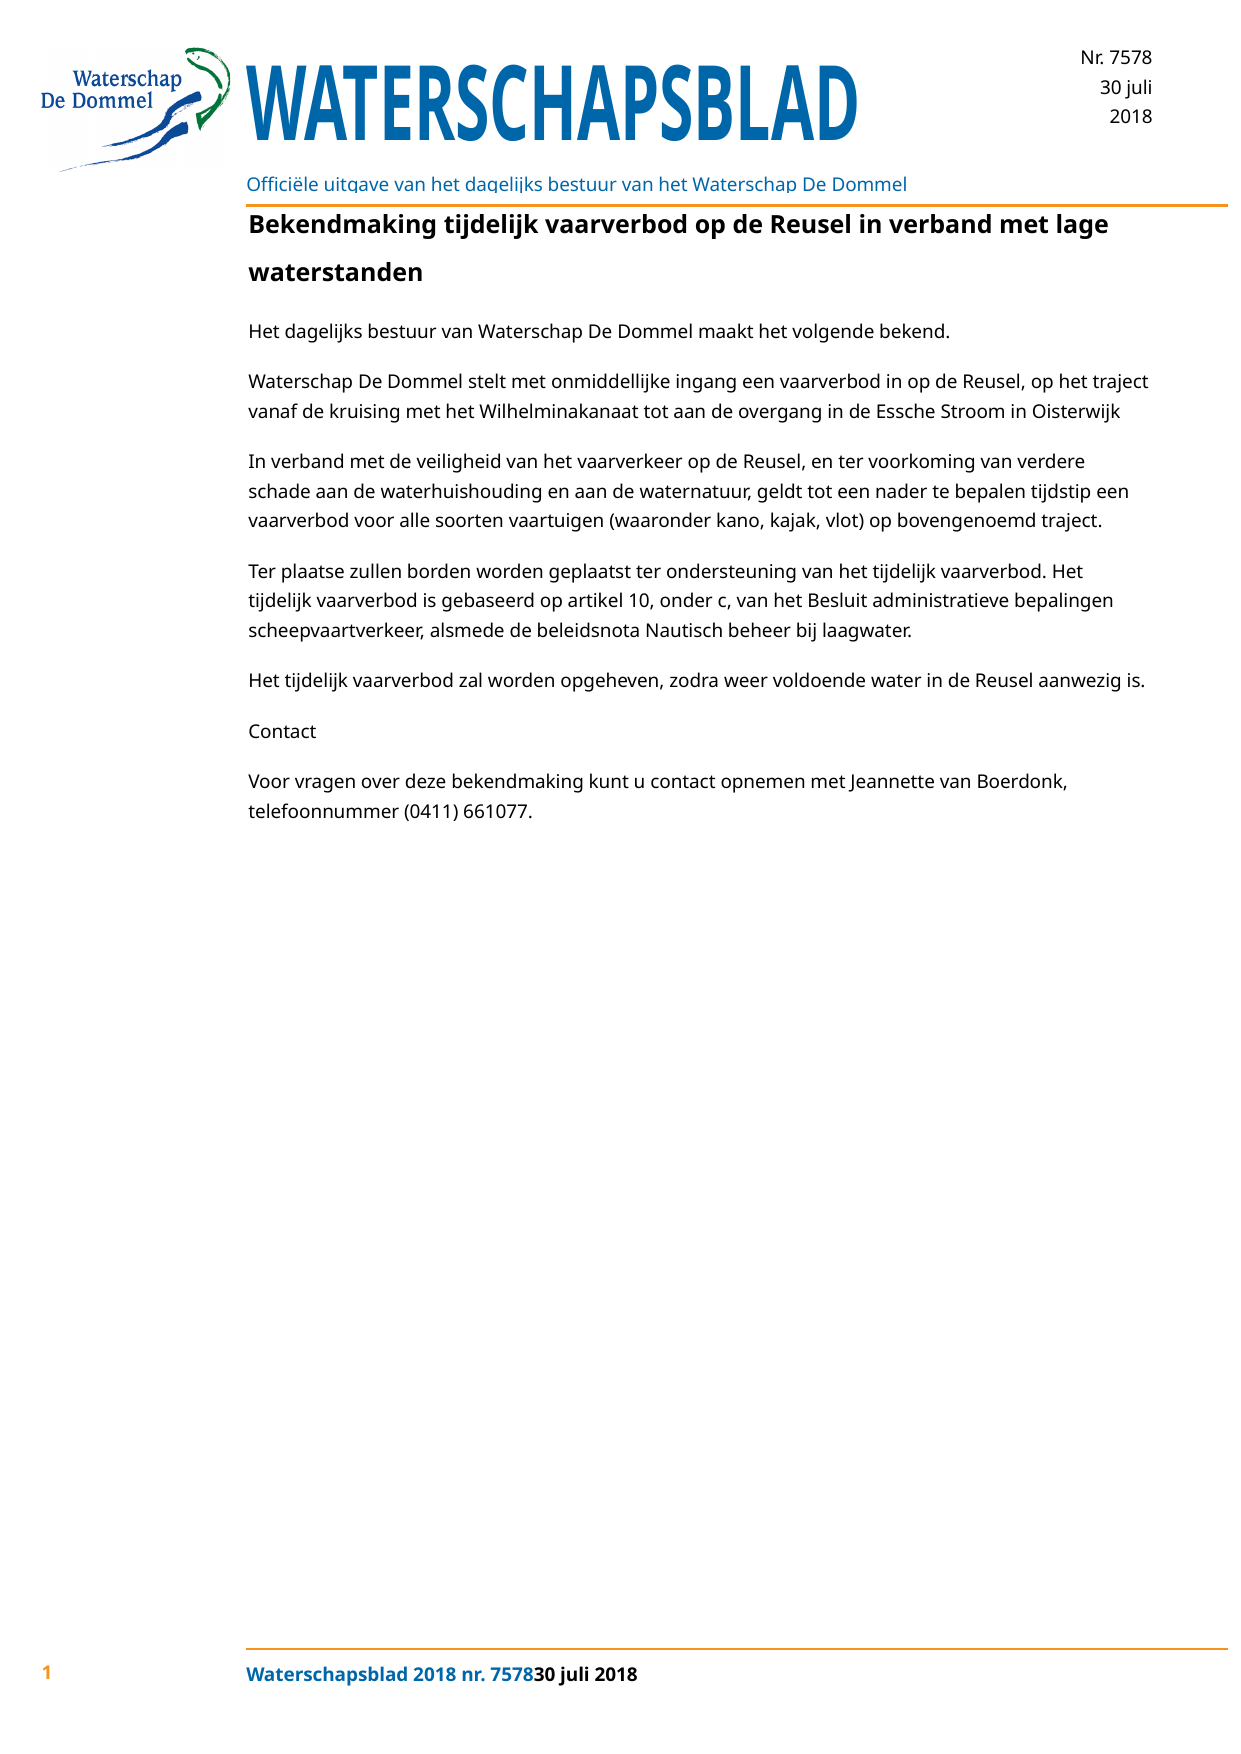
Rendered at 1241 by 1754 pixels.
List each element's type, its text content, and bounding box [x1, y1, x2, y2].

text Voor vragen over deze bekendmaking kunt u contact opnemen met Jeannette van Boerdonk, telefoonnummer (0411) 661077. [248, 768, 1152, 824]
text Het dagelijks bestuur van Waterschap De Dommel maakt het volgende bekend. [248, 318, 1152, 344]
text Het tijdelijk vaarverbod zal worden opgeheven, zodra weer voldoende water in de Reusel aanwezig is. [248, 667, 1152, 693]
text Waterschap De Dommel stelt met onmiddellijke ingang een vaarverbod in op de Reusel, op het traject vanaf de kruising met het Wilhelminakanaat tot aan de overgang in de Essche Stroom in Oisterwijk [248, 368, 1152, 424]
text Bekendmaking tijdelijk vaarverbod op de Reusel in verband met lage waterstanden [248, 207, 1152, 288]
text Ter plaatse zullen borden worden geplaatst ter ondersteuning van het tijdelijk vaarverbod. Het tijdelijk vaarverbod is gebaseerd op artikel 10, onder c, van het Besluit administratieve bepalingen scheepvaartverkeer, alsmede de beleidsnota Nautisch beheer bij laagwater. [248, 558, 1152, 643]
text Contact [248, 718, 1152, 744]
text In verband met de veiligheid van het vaarverkeer op de Reusel, en ter voorkoming van verdere schade aan de waterhuishouding en aan de waternatuur, geldt tot een nader te bepalen tijdstip een vaarverbod voor alle soorten vaartuigen (waaronder kano, kajak, vlot) op bovengenoemd traject. [248, 448, 1152, 533]
picture [41, 47, 231, 172]
